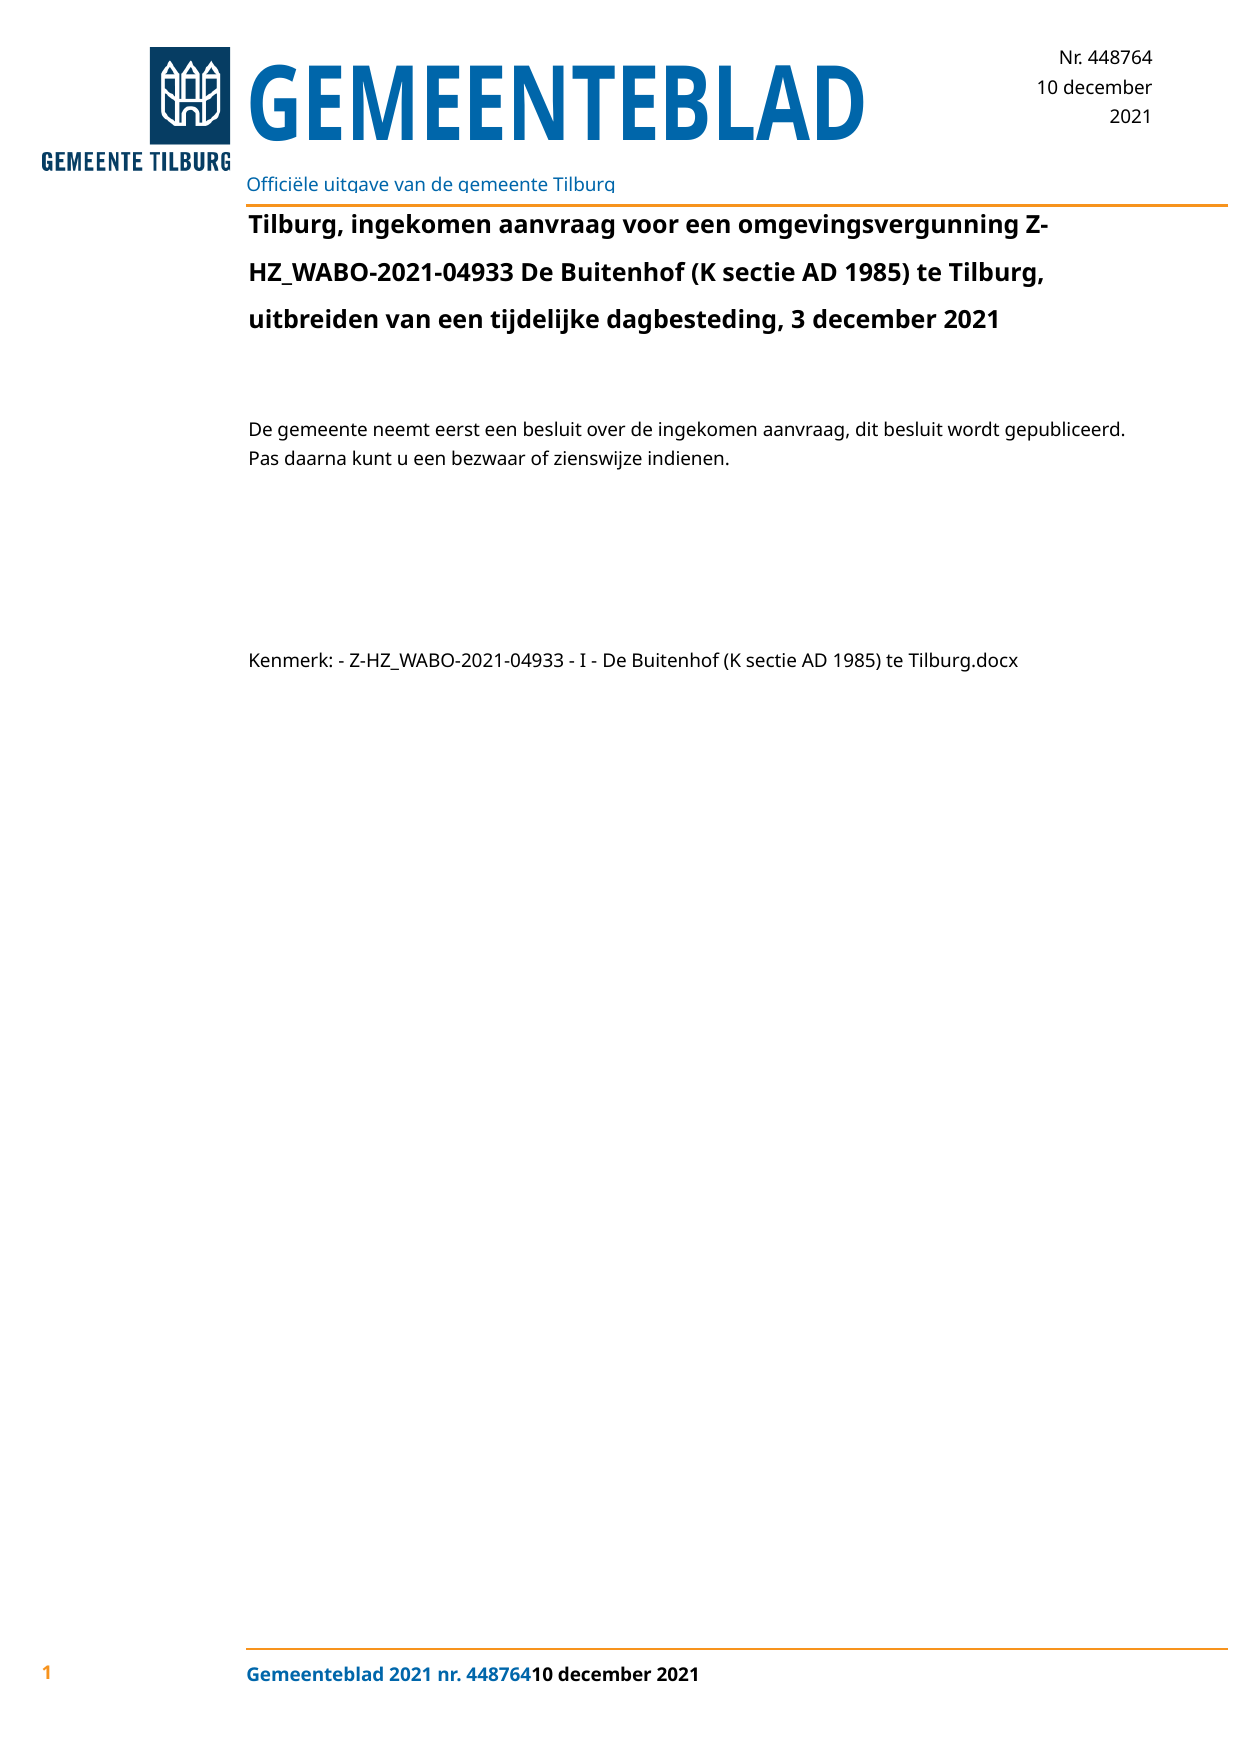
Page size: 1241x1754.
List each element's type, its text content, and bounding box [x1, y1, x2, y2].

text De gemeente neemt eerst een besluit over de ingekomen aanvraag, dit besluit wordt gepubliceerd. Pas daarna kunt u een bezwaar of zienswijze indienen. [248, 416, 1152, 471]
text Tilburg, ingekomen aanvraag voor een omgevingsvergunning Z-HZ_WABO-2021-04933 De Buitenhof (K sectie AD 1985) te Tilburg, uitbreiden van een tijdelijke dagbesteding, 3 december 2021 [248, 207, 1152, 336]
text Kenmerk: - Z-HZ_WABO-2021-04933 - I - De Buitenhof (K sectie AD 1985) te Tilburg.docx [248, 647, 1152, 673]
picture [41, 47, 231, 172]
